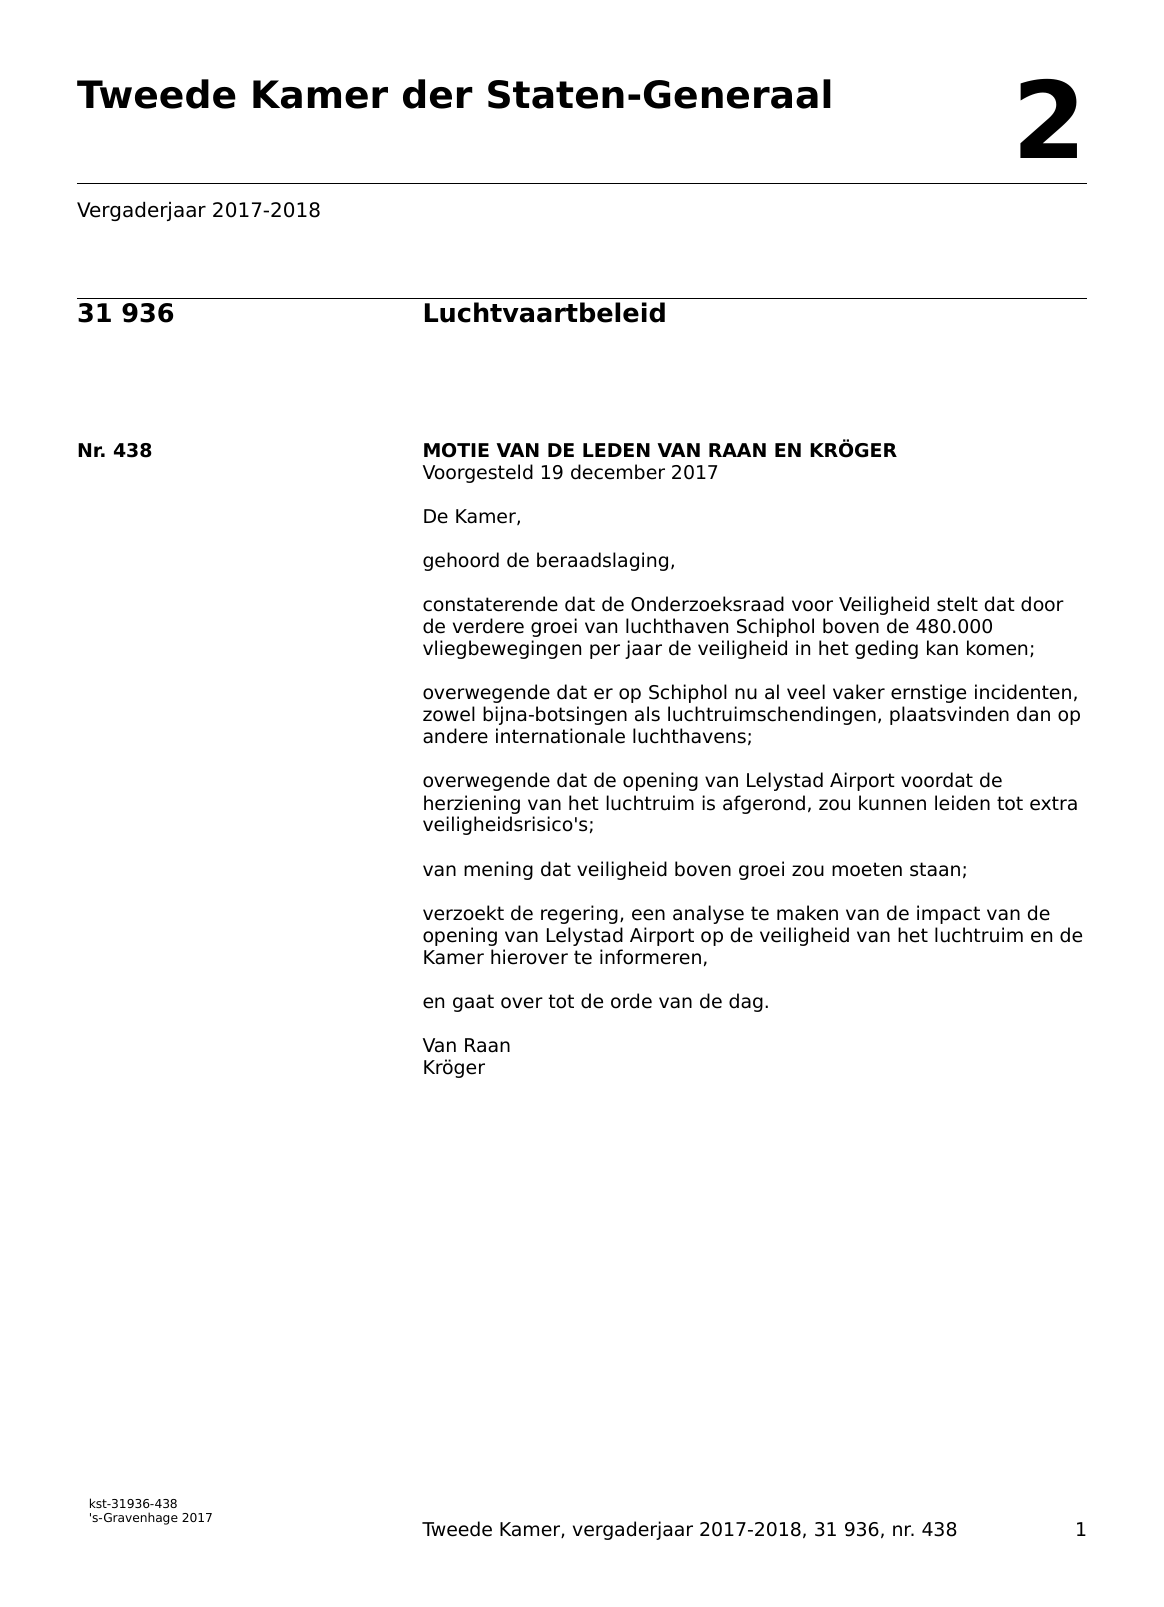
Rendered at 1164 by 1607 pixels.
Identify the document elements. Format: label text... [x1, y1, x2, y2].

text van mening dat veiligheid boven groei zou moeten staan; [422, 858, 1087, 881]
text Voorgesteld 19 december 2017 [422, 462, 1087, 484]
table_header 2 [886, 59, 1087, 183]
text 's-Gravenhage 2017 [88, 1511, 323, 1525]
text en gaat over tot de orde van de dag. [422, 991, 1087, 1013]
text constaterende dat de Onderzoeksraad voor Veiligheid stelt dat door de verdere groei van luchthaven Schiphol boven de 480.000 vliegbewegingen per jaar de veiligheid in het geding kan komen; [422, 594, 1087, 660]
text De Kamer, [422, 506, 1087, 528]
text verzoekt de regering, een analyse te maken van de impact van de opening van Lelystad Airport op de veiligheid van het luchtruim en de Kamer hierover te informeren, [422, 903, 1087, 969]
subtitle 31 936 Luchtvaartbeleid [77, 299, 1087, 329]
table_header Tweede Kamer der Staten-Generaal [77, 59, 886, 183]
text overwegende dat er op Schiphol nu al veel vaker ernstige incidenten, zowel bijna-botsingen als luchtruimschendingen, plaatsvinden dan op andere internationale luchthavens; [422, 682, 1087, 748]
text Van Raan [422, 1035, 1087, 1057]
subtitle Nr. 438 MOTIE VAN DE LEDEN VAN RAAN EN KRÖGER [77, 440, 1087, 462]
text overwegende dat de opening van Lelystad Airport voordat de herziening van het luchtruim is afgerond, zou kunnen leiden tot extra veiligheidsrisico's; [422, 770, 1087, 836]
table_cell Vergaderjaar 2017-2018 [77, 184, 1087, 298]
text kst-31936-438 [88, 1497, 323, 1511]
text gehoord de beraadslaging, [422, 550, 1087, 572]
text Kröger [422, 1057, 1087, 1079]
